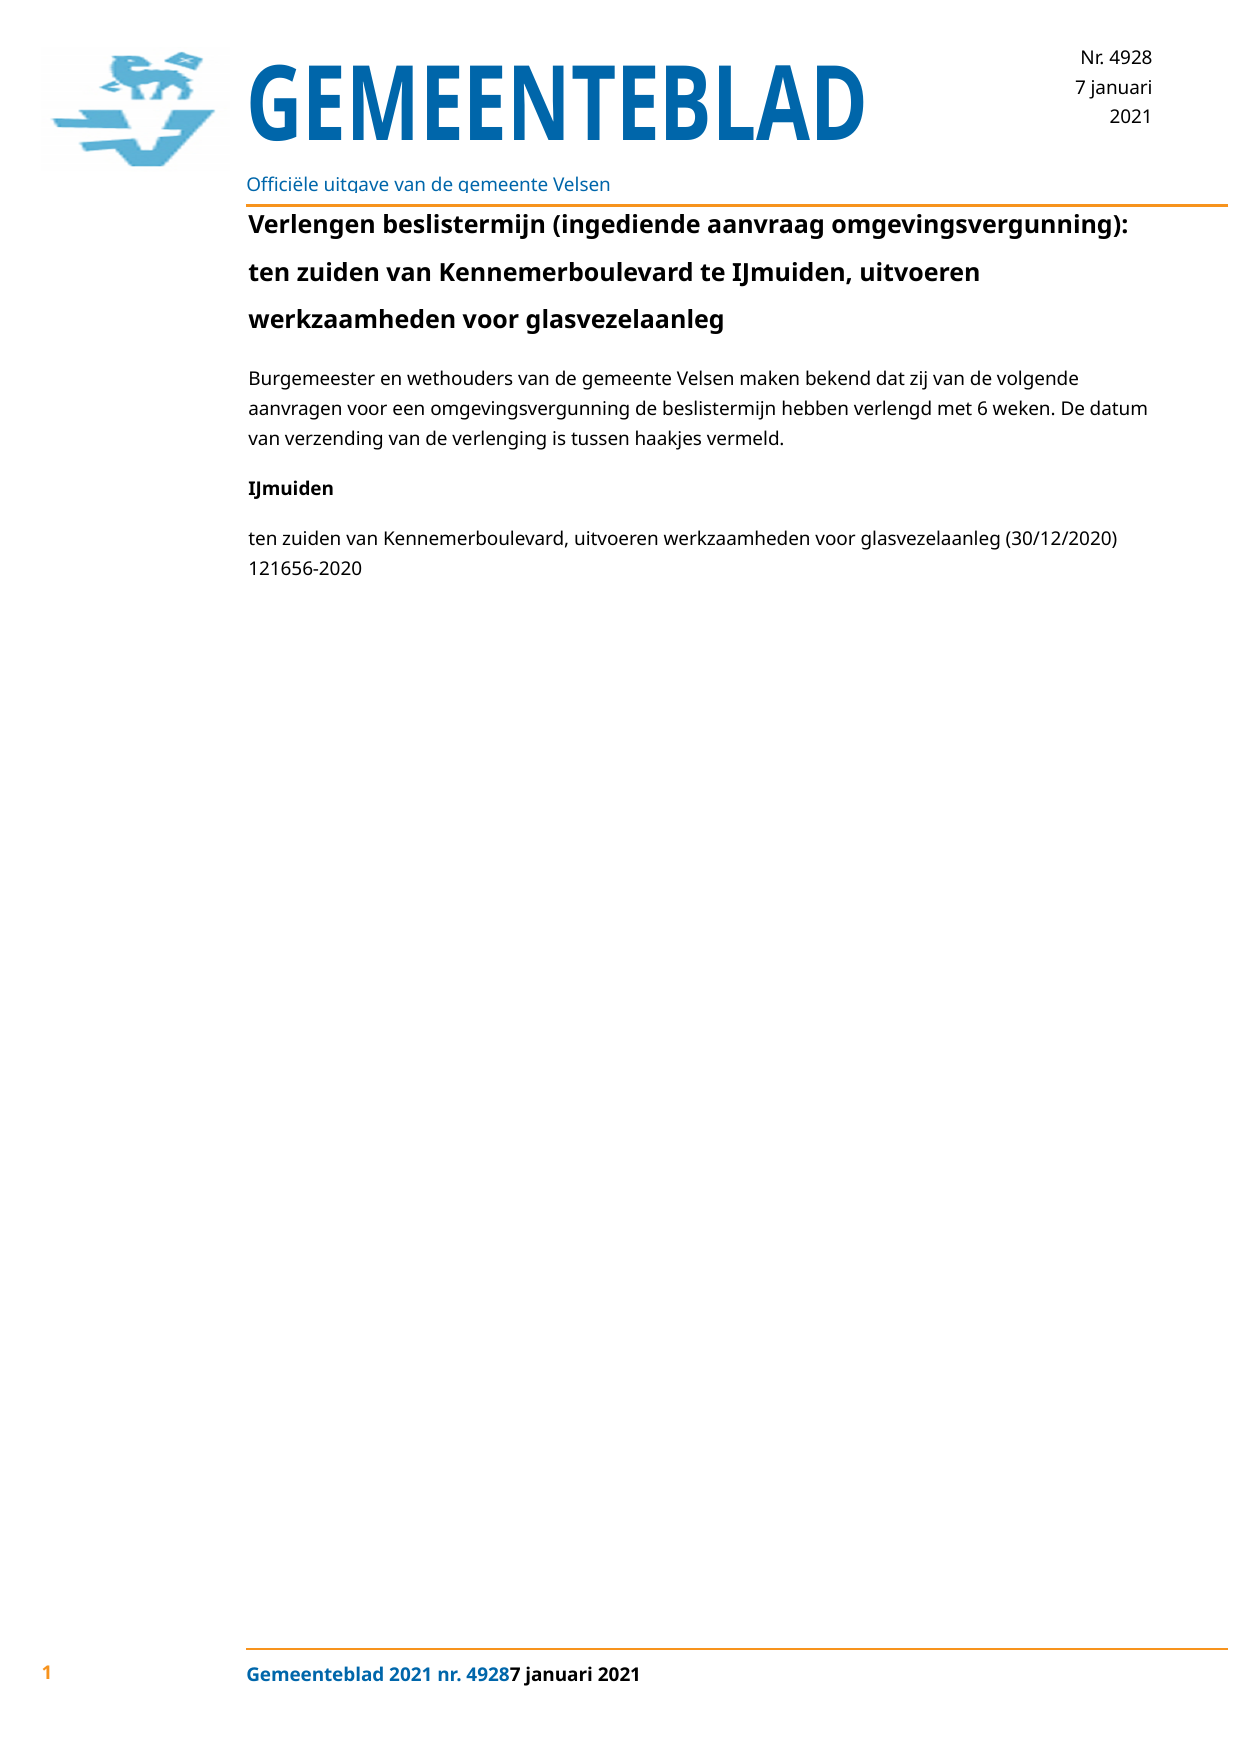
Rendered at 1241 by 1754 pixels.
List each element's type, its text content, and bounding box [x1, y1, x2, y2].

text Verlengen beslistermijn (ingediende aanvraag omgevingsvergunning): ten zuiden van Kennemerboulevard te IJmuiden, uitvoeren werkzaamheden voor glasvezelaanleg [248, 207, 1152, 336]
text ten zuiden van Kennemerboulevard, uitvoeren werkzaamheden voor glasvezelaanleg (30/12/2020) 121656-2020 [248, 526, 1152, 581]
text Burgemeester en wethouders van de gemeente Velsen maken bekend dat zij van de volgende aanvragen voor een omgevingsvergunning de beslistermijn hebben verlengd met 6 weken. De datum van verzending van de verlenging is tussen haakjes vermeld. [248, 366, 1152, 450]
picture [41, 47, 231, 172]
text IJmuiden [248, 475, 1152, 501]
